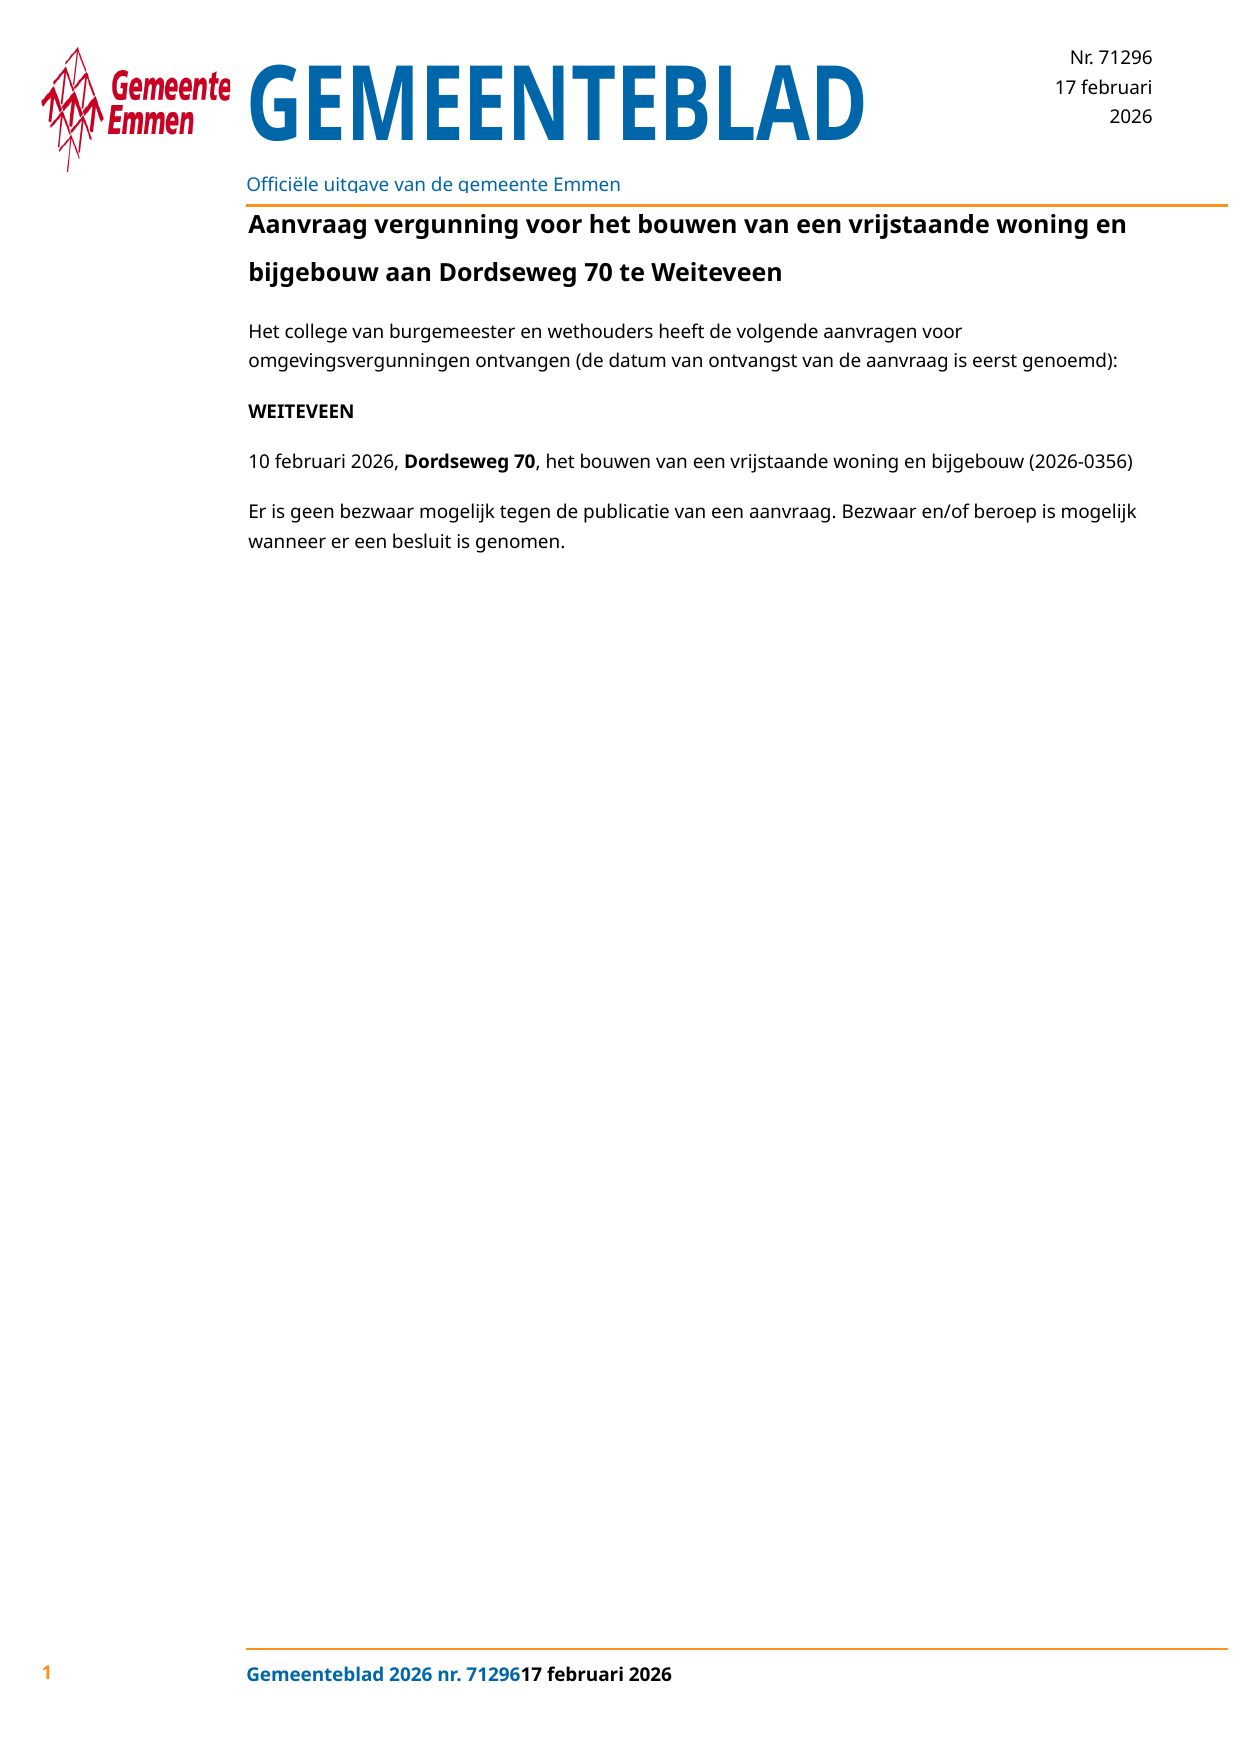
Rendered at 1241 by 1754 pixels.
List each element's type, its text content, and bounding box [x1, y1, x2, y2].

text 10 februari 2026, Dordseweg 70, het bouwen van een vrijstaande woning en bijgebouw (2026-0356) [248, 448, 1152, 474]
text Er is geen bezwaar mogelijk tegen de publicatie van een aanvraag. Bezwaar en/of beroep is mogelijk wanneer er een besluit is genomen. [248, 499, 1152, 554]
text WEITEVEEN [248, 398, 1152, 424]
picture [41, 47, 231, 172]
text Het college van burgemeester en wethouders heeft de volgende aanvragen voor omgevingsvergunningen ontvangen (de datum van ontvangst van de aanvraag is eerst genoemd): [248, 318, 1152, 373]
text Aanvraag vergunning voor het bouwen van een vrijstaande woning en bijgebouw aan Dordseweg 70 te Weiteveen [248, 207, 1152, 288]
